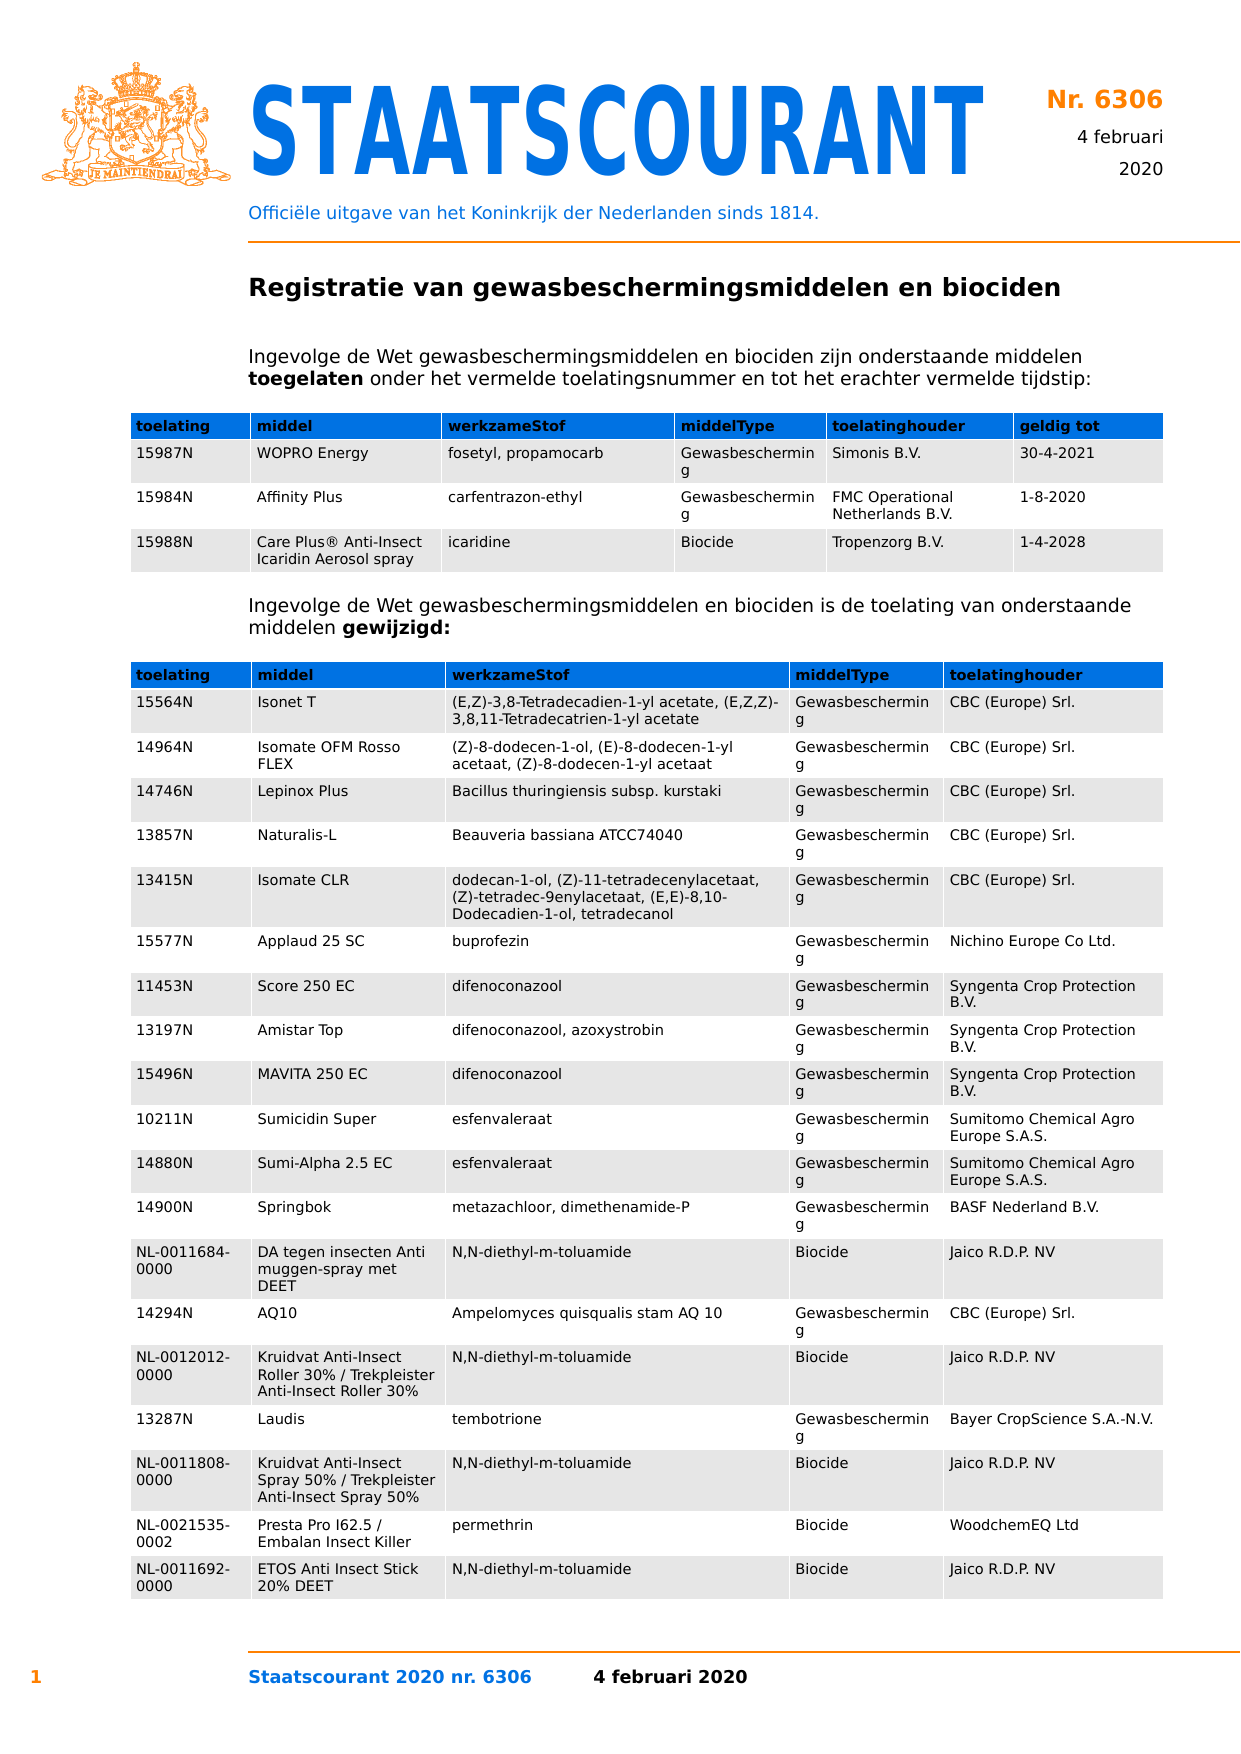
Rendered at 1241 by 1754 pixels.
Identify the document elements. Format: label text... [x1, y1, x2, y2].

table_cell Nichino Europe Co Ltd. [944, 928, 1163, 972]
table_header middelType [790, 662, 943, 688]
table_cell Gewasbescherming [790, 690, 943, 733]
table_cell 15577N [131, 928, 251, 972]
table_cell 14880N [131, 1150, 251, 1193]
table_cell Affinity Plus [251, 485, 441, 528]
table_cell Gewasbescherming [790, 973, 943, 1016]
table_cell Gewasbescherming [790, 1150, 943, 1193]
table_header toelating [131, 662, 251, 688]
table_cell Isonet T [252, 690, 445, 733]
table_cell permethrin [446, 1512, 789, 1555]
table_header werkzameStof [446, 662, 789, 688]
table_cell Sumicidin Super [252, 1106, 445, 1149]
table_cell 15564N [131, 690, 251, 733]
table_cell Biocide [790, 1512, 943, 1555]
table_cell Isomate CLR [252, 867, 445, 927]
table_cell 14294N [131, 1300, 251, 1344]
table_cell WOPRO Energy [251, 440, 441, 483]
table_header toelatinghouder [944, 662, 1163, 688]
table_cell Bacillus thuringiensis subsp. kurstaki [446, 778, 789, 822]
table_cell 14900N [131, 1195, 251, 1238]
table_cell Sumitomo Chemical Agro Europe S.A.S. [944, 1150, 1163, 1193]
table_cell 10211N [131, 1106, 251, 1149]
table_header middel [251, 413, 441, 439]
table_cell Gewasbescherming [675, 440, 826, 483]
table_cell Care Plus® Anti-Insect Icaridin Aerosol spray [251, 529, 441, 572]
table_cell icaridine [442, 529, 674, 572]
table_cell Jaico R.D.P. NV [944, 1556, 1163, 1599]
table_cell NL-0021535-0002 [131, 1512, 251, 1555]
table_cell NL-0011684-0000 [131, 1239, 251, 1299]
table_cell Jaico R.D.P. NV [944, 1239, 1163, 1299]
table_cell CBC (Europe) Srl. [944, 1300, 1163, 1344]
table_cell AQ10 [252, 1300, 445, 1344]
table_header middelType [675, 413, 826, 439]
table_cell 13415N [131, 867, 251, 927]
subtitle Registratie van gewasbeschermingsmiddelen en biociden [248, 273, 1163, 302]
table_cell Ampelomyces quisqualis stam AQ 10 [446, 1300, 789, 1344]
table_cell Biocide [790, 1556, 943, 1599]
table_cell Gewasbescherming [790, 734, 943, 777]
table_cell Gewasbescherming [790, 1406, 943, 1449]
table_cell 15988N [131, 529, 250, 572]
table_cell Tropenzorg B.V. [827, 529, 1013, 572]
table_cell carfentrazon-ethyl [442, 485, 674, 528]
table_cell N,N-diethyl-m-toluamide [446, 1450, 789, 1511]
table_cell tembotrione [446, 1406, 789, 1449]
table_cell N,N-diethyl-m-toluamide [446, 1239, 789, 1299]
table_cell difenoconazool, azoxystrobin [446, 1017, 789, 1060]
table_cell Score 250 EC [252, 973, 445, 1016]
table_cell 30-4-2021 [1014, 440, 1163, 483]
table_cell Gewasbescherming [790, 1017, 943, 1060]
table_cell 13857N [131, 823, 251, 866]
table_cell Biocide [790, 1239, 943, 1299]
table_cell NL-0012012-0000 [131, 1345, 251, 1405]
table_cell (E,Z)-3,8-Tetradecadien-1-yl acetate, (E,Z,Z)-3,8,11-Tetradecatrien-1-yl acetate [446, 690, 789, 733]
table_cell 2020 [998, 153, 1240, 203]
table_cell CBC (Europe) Srl. [944, 867, 1163, 927]
table_cell Kruidvat Anti-Insect Spray 50% / Trekpleister Anti-Insect Spray 50% [252, 1450, 445, 1511]
table_header werkzameStof [442, 413, 674, 439]
table_cell 1-4-2028 [1014, 529, 1163, 572]
table_header geldig tot [1014, 413, 1163, 439]
table_cell 13197N [131, 1017, 251, 1060]
table_cell Gewasbescherming [790, 1300, 943, 1344]
table_cell esfenvaleraat [446, 1150, 789, 1193]
table_cell Beauveria bassiana ATCC74040 [446, 823, 789, 866]
table_cell esfenvaleraat [446, 1106, 789, 1149]
table_cell buprofezin [446, 928, 789, 972]
table_cell Bayer CropScience S.A.-N.V. [944, 1406, 1163, 1449]
table_cell Gewasbescherming [790, 928, 943, 972]
table_cell Gewasbescherming [790, 1106, 943, 1149]
table_header toelating [131, 413, 250, 439]
text Ingevolge de Wet gewasbeschermingsmiddelen en biociden is de toelating van onderstaande middelen gewijzigd: [248, 595, 1163, 639]
table_cell CBC (Europe) Srl. [944, 690, 1163, 733]
table_cell fosetyl, propamocarb [442, 440, 674, 483]
table_cell 14964N [131, 734, 251, 777]
table_cell Biocide [790, 1450, 943, 1511]
table_cell WoodchemEQ Ltd [944, 1512, 1163, 1555]
table_cell Gewasbescherming [675, 485, 826, 528]
table_header toelatinghouder [827, 413, 1013, 439]
table_cell Syngenta Crop Protection B.V. [944, 973, 1163, 1016]
table_cell ETOS Anti Insect Stick 20% DEET [252, 1556, 445, 1599]
table_cell Gewasbescherming [790, 867, 943, 927]
table_header Nr. 6306 [998, 62, 1240, 121]
table_cell dodecan-1-ol, (Z)-11-tetradecenylacetaat, (Z)-tetradec-9enylacetaat, (E,E)-8,10-Dodecadien-1-ol, tetradecanol [446, 867, 789, 927]
table_cell Sumitomo Chemical Agro Europe S.A.S. [944, 1106, 1163, 1149]
table_cell MAVITA 250 EC [252, 1061, 445, 1105]
table_cell Biocide [675, 529, 826, 572]
table_cell CBC (Europe) Srl. [944, 823, 1163, 866]
table_cell 15496N [131, 1061, 251, 1105]
table_cell 1-8-2020 [1014, 485, 1163, 528]
table_cell NL-0011692-0000 [131, 1556, 251, 1599]
text Ingevolge de Wet gewasbeschermingsmiddelen en biociden zijn onderstaande middelen toegelaten onder het vermelde toelatingsnummer en tot het erachter vermelde tijdstip: [248, 346, 1163, 390]
table_cell CBC (Europe) Srl. [944, 734, 1163, 777]
table_cell Sumi-Alpha 2.5 EC [252, 1150, 445, 1193]
table_cell FMC Operational Netherlands B.V. [827, 485, 1013, 528]
table_cell Syngenta Crop Protection B.V. [944, 1061, 1163, 1105]
picture [41, 62, 231, 186]
table_cell NL-0011808-0000 [131, 1450, 251, 1511]
table_cell 4 februari [998, 121, 1240, 153]
table_cell Laudis [252, 1406, 445, 1449]
table_cell metazachloor, dimethenamide-P [446, 1195, 789, 1238]
table_header middel [252, 662, 445, 688]
table_cell DA tegen insecten Anti muggen-spray met DEET [252, 1239, 445, 1299]
table_header STAATSCOURANT [248, 62, 998, 203]
table_cell Gewasbescherming [790, 823, 943, 866]
table_cell N,N-diethyl-m-toluamide [446, 1345, 789, 1405]
table_cell CBC (Europe) Srl. [944, 778, 1163, 822]
table_cell BASF Nederland B.V. [944, 1195, 1163, 1238]
table_cell Gewasbescherming [790, 1195, 943, 1238]
table_cell Springbok [252, 1195, 445, 1238]
table_cell Applaud 25 SC [252, 928, 445, 972]
table_cell 15987N [131, 440, 250, 483]
table_cell Simonis B.V. [827, 440, 1013, 483]
table_cell Biocide [790, 1345, 943, 1405]
table_cell Gewasbescherming [790, 1061, 943, 1105]
table_cell Kruidvat Anti-Insect Roller 30% / Trekpleister Anti-Insect Roller 30% [252, 1345, 445, 1405]
table_cell difenoconazool [446, 973, 789, 1016]
table_cell N,N-diethyl-m-toluamide [446, 1556, 789, 1599]
table_cell 13287N [131, 1406, 251, 1449]
table_cell Gewasbescherming [790, 778, 943, 822]
table_cell Amistar Top [252, 1017, 445, 1060]
table_header [25, 62, 248, 241]
table_cell Presta Pro I62.5 / Embalan Insect Killer [252, 1512, 445, 1555]
table_cell 15984N [131, 485, 250, 528]
table_cell Lepinox Plus [252, 778, 445, 822]
table_cell Syngenta Crop Protection B.V. [944, 1017, 1163, 1060]
table_cell Naturalis-L [252, 823, 445, 866]
table_cell Officiële uitgave van het Koninkrijk der Nederlanden sinds 1814. [248, 203, 1240, 241]
table_cell 14746N [131, 778, 251, 822]
table_cell (Z)-8-dodecen-1-ol, (E)-8-dodecen-1-yl acetaat, (Z)-8-dodecen-1-yl acetaat [446, 734, 789, 777]
table_cell Jaico R.D.P. NV [944, 1345, 1163, 1405]
table_cell 11453N [131, 973, 251, 1016]
table_cell difenoconazool [446, 1061, 789, 1105]
table_cell Jaico R.D.P. NV [944, 1450, 1163, 1511]
table_cell Isomate OFM Rosso FLEX [252, 734, 445, 777]
